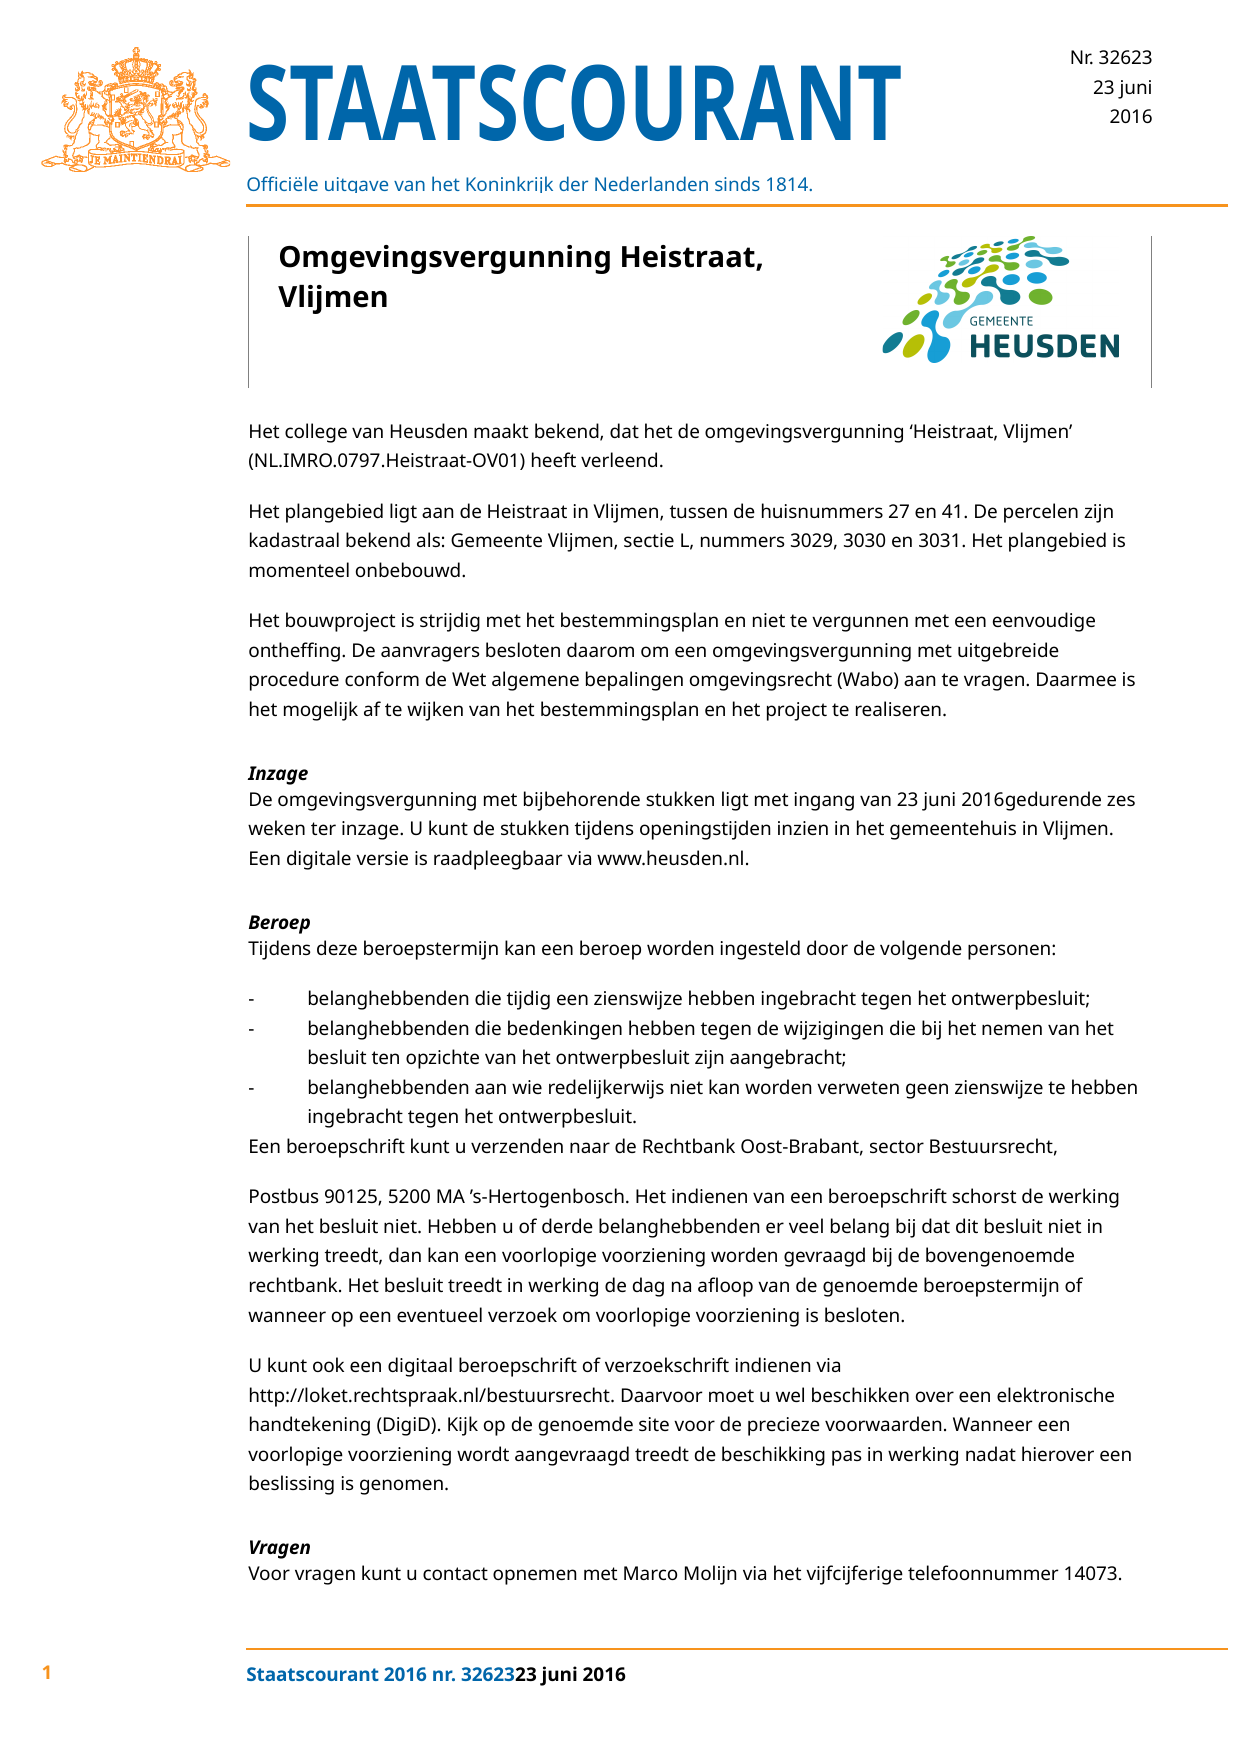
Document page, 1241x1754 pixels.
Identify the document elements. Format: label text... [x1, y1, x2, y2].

text De omgevingsvergunning met bijbehorende stukken ligt met ingang van 23 juni 2016gedurende zes weken ter inzage. U kunt de stukken tijdens openingstijden inzien in het gemeentehuis in Vlijmen. Een digitale versie is raadpleegbaar via www.heusden.nl. [248, 786, 1152, 871]
text Het bouwproject is strijdig met het bestemmingsplan en niet te vergunnen met een eenvoudige ontheffing. De aanvragers besloten daarom om een omgevingsvergunning met uitgebreide procedure conform de Wet algemene bepalingen omgevingsrecht (Wabo) aan te vragen. Daarmee is het mogelijk af te wijken van het bestemmingsplan en het project te realiseren. [248, 607, 1152, 722]
table_header Omgevingsvergunning Heistraat, Vlijmen [249, 236, 850, 388]
picture [882, 236, 1119, 363]
text Het college van Heusden maakt bekend, dat het de omgevingsvergunning ‘Heistraat, Vlijmen’ (NL.IMRO.0797.Heistraat-OV01) heeft verleend. [248, 418, 1152, 473]
text Het plangebied ligt aan de Heistraat in Vlijmen, tussen de huisnummers 27 en 41. De percelen zijn kadastraal bekend als: Gemeente Vlijmen, sectie L, nummers 3029, 3030 en 3031. Het plangebied is momenteel onbebouwd. [248, 498, 1152, 583]
picture [41, 47, 231, 172]
text Een beroepschrift kunt u verzenden naar de Rechtbank Oost-Brabant, sector Bestuursrecht, [248, 1133, 1152, 1159]
list belanghebbenden die tijdig een zienswijze hebben ingebracht tegen het ontwerpbesluit; [248, 985, 1152, 1011]
list belanghebbenden die bedenkingen hebben tegen de wijzigingen die bij het nemen van het besluit ten opzichte van het ontwerpbesluit zijn aangebracht; [248, 1015, 1152, 1070]
table_header [850, 236, 1151, 388]
list belanghebbenden aan wie redelijkerwijs niet kan worden verweten geen zienswijze te hebben ingebracht tegen het ontwerpbesluit. [248, 1074, 1152, 1129]
text U kunt ook een digitaal beroepschrift of verzoekschrift indienen via http://loket.rechtspraak.nl/bestuursrecht. Daarvoor moet u wel beschikken over een elektronische handtekening (DigiD). Kijk op de genoemde site voor de precieze voorwaarden. Wanneer een voorlopige voorziening wordt aangevraagd treedt de beschikking pas in werking nadat hierover een beslissing is genomen. [248, 1352, 1152, 1496]
text Postbus 90125, 5200 MA ’s-Hertogenbosch. Het indienen van een beroepschrift schorst de werking van het besluit niet. Hebben u of derde belanghebbenden er veel belang bij dat dit besluit niet in werking treedt, dan kan een voorlopige voorziening worden gevraagd bij de bovengenoemde rechtbank. Het besluit treedt in werking de dag na afloop van de genoemde beroepstermijn of wanneer op een eventueel verzoek om voorlopige voorziening is besloten. [248, 1183, 1152, 1327]
text Beroep [248, 909, 1152, 935]
text Vragen [248, 1534, 1152, 1560]
text Voor vragen kunt u contact opnemen met Marco Molijn via het vijfcijferige telefoonnummer 14073. [248, 1560, 1152, 1586]
text Tijdens deze beroepstermijn kan een beroep worden ingesteld door de volgende personen: [248, 935, 1152, 960]
text Inzage [248, 760, 1152, 786]
